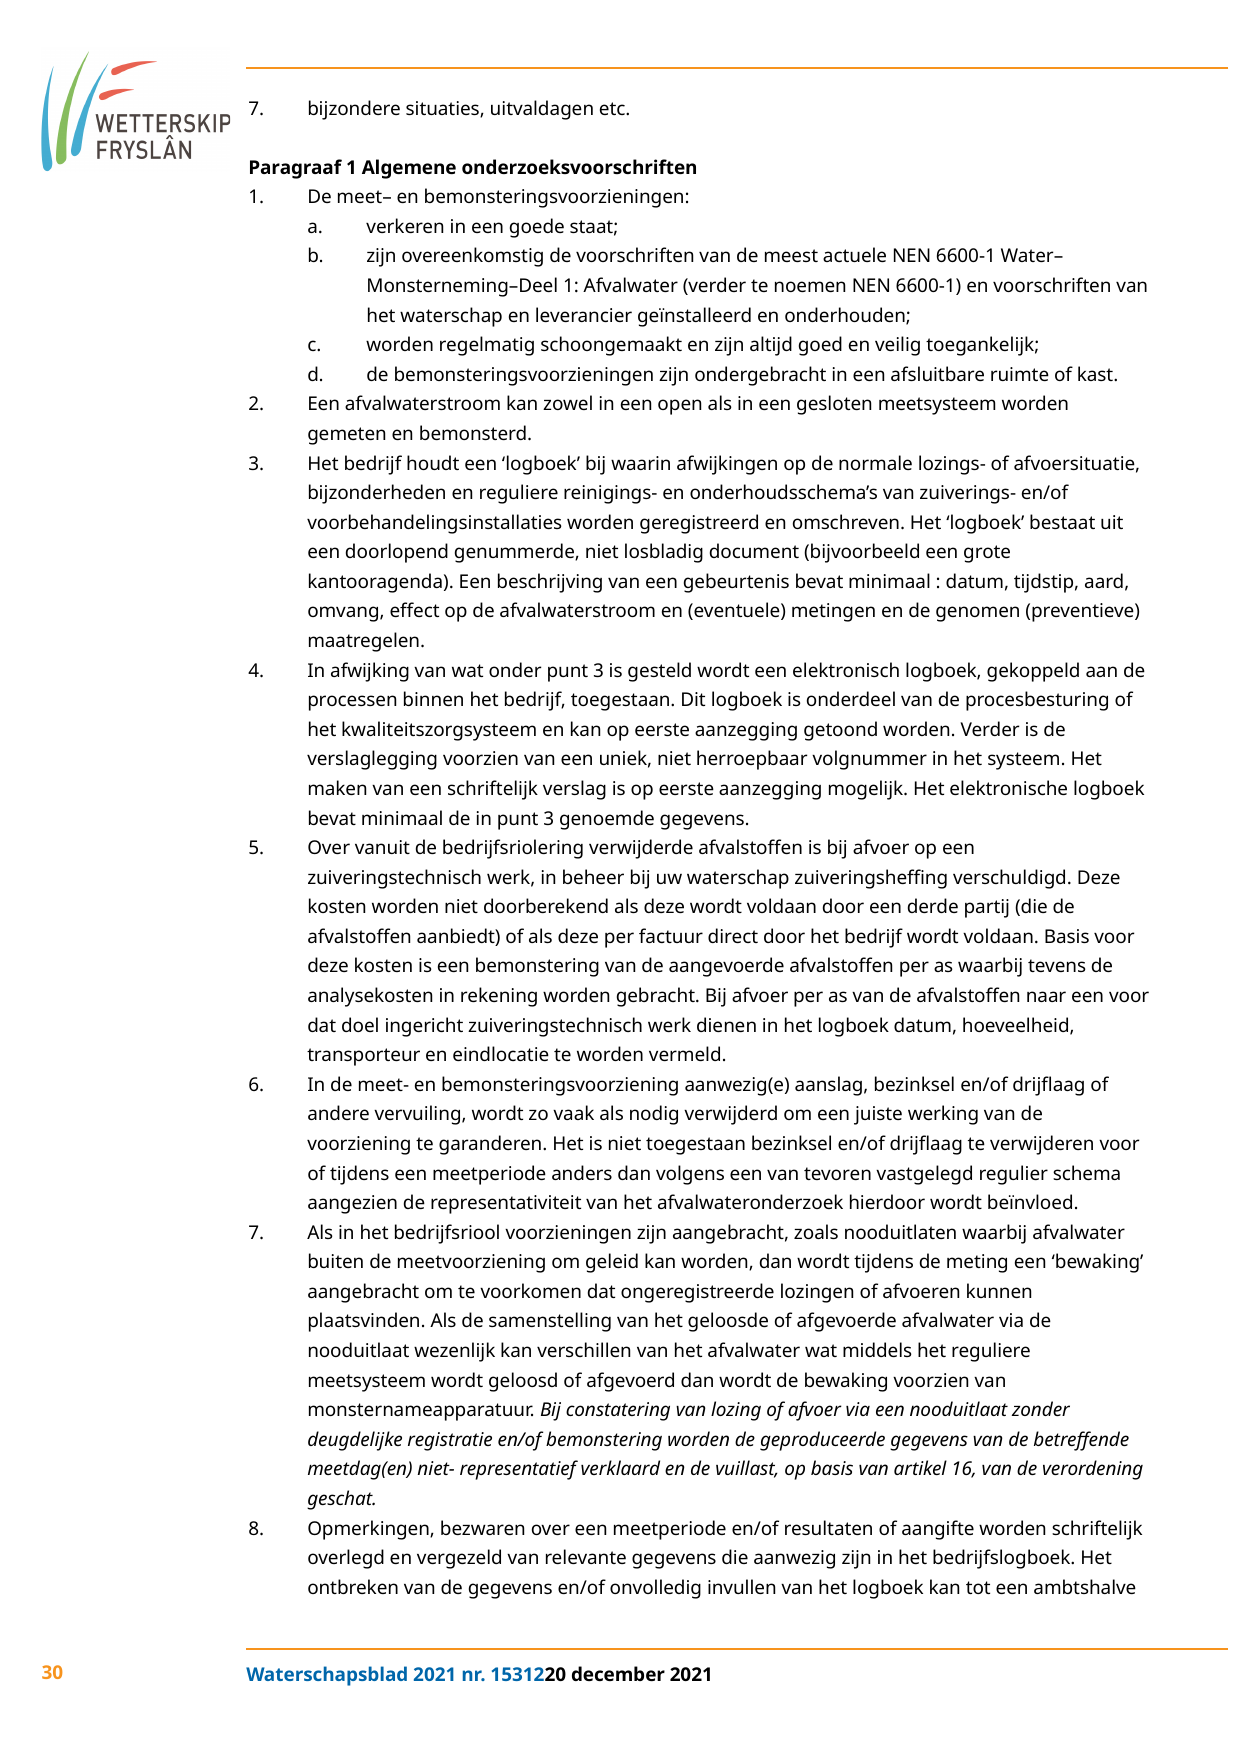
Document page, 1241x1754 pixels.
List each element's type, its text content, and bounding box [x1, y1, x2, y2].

list Over vanuit de bedrijfsriolering verwijderde afvalstoffen is bij afvoer op een zuiveringstechnisch werk, in beheer bij uw waterschap zuiveringsheffing verschuldigd. Deze kosten worden niet doorberekend als deze wordt voldaan door een derde partij (die de afvalstoffen aanbiedt) of als deze per factuur direct door het bedrijf wordt voldaan. Basis voor deze kosten is een bemonstering van de aangevoerde afvalstoffen per as waarbij tevens de analysekosten in rekening worden gebracht. Bij afvoer per as van de afvalstoffen naar een voor dat doel ingericht zuiveringstechnisch werk dienen in het logboek datum, hoeveelheid, transporteur en eindlocatie te worden vermeld. [248, 834, 1152, 1067]
picture [41, 47, 231, 172]
list De meet– en bemonsteringsvoorzieningen: [248, 183, 1152, 209]
list de bemonsteringsvoorzieningen zijn ondergebracht in een afsluitbare ruimte of kast. [307, 361, 1152, 387]
text Paragraaf 1 Algemene onderzoeksvoorschriften [248, 154, 1152, 180]
list bijzondere situaties, uitvaldagen etc. [248, 95, 1152, 121]
list In afwijking van wat onder punt 3 is gesteld wordt een elektronisch logboek, gekoppeld aan de processen binnen het bedrijf, toegestaan. Dit logboek is onderdeel van de procesbesturing of het kwaliteitszorgsysteem en kan op eerste aanzegging getoond worden. Verder is de verslaglegging voorzien van een uniek, niet herroepbaar volgnummer in het systeem. Het maken van een schriftelijk verslag is op eerste aanzegging mogelijk. Het elektronische logboek bevat minimaal de in punt 3 genoemde gegevens. [248, 657, 1152, 831]
list In de meet- en bemonsteringsvoorziening aanwezig(e) aanslag, bezinksel en/of drijflaag of andere vervuiling, wordt zo vaak als nodig verwijderd om een juiste werking van de voorziening te garanderen. Het is niet toegestaan bezinksel en/of drijflaag te verwijderen voor of tijdens een meetperiode anders dan volgens een van tevoren vastgelegd regulier schema aangezien de representativiteit van het afvalwateronderzoek hierdoor wordt beïnvloed. [248, 1071, 1152, 1215]
list Een afvalwaterstroom kan zowel in een open als in een gesloten meetsysteem worden gemeten en bemonsterd. [248, 391, 1152, 446]
list zijn overeenkomstig de voorschriften van de meest actuele NEN 6600-1 Water–Monsterneming–Deel 1: Afvalwater (verder te noemen NEN 6600-1) en voorschriften van het waterschap en leverancier geïnstalleerd en onderhouden; [307, 243, 1152, 328]
list worden regelmatig schoongemaakt en zijn altijd goed en veilig toegankelijk; [307, 331, 1152, 357]
list Als in het bedrijfsriool voorzieningen zijn aangebracht, zoals nooduitlaten waarbij afvalwater buiten de meetvoorziening om geleid kan worden, dan wordt tijdens de meting een ‘bewaking’ aangebracht om te voorkomen dat ongeregistreerde lozingen of afvoeren kunnen plaatsvinden. Als de samenstelling van het geloosde of afgevoerde afvalwater via de nooduitlaat wezenlijk kan verschillen van het afvalwater wat middels het reguliere meetsysteem wordt geloosd of afgevoerd dan wordt de bewaking voorzien van monsternameapparatuur. Bij constatering van lozing of afvoer via een nooduitlaat zonder deugdelijke registratie en/of bemonstering worden de geproduceerde gegevens van de betreffende meetdag(en) niet- representatief verklaard en de vuillast, op basis van artikel 16, van de verordening geschat. [248, 1219, 1152, 1511]
list Opmerkingen, bezwaren over een meetperiode en/of resultaten of aangifte worden schriftelijk overlegd en vergezeld van relevante gegevens die aanwezig zijn in het bedrijfslogboek. Het ontbreken van de gegevens en/of onvolledig invullen van het logboek kan tot een ambtshalve [248, 1515, 1152, 1600]
list verkeren in een goede staat; [307, 213, 1152, 239]
list Het bedrijf houdt een ‘logboek’ bij waarin afwijkingen op de normale lozings- of afvoersituatie, bijzonderheden en reguliere reinigings- en onderhoudsschema’s van zuiverings- en/of voorbehandelingsinstallaties worden geregistreerd en omschreven. Het ‘logboek’ bestaat uit een doorlopend genummerde, niet losbladig document (bijvoorbeeld een grote kantooragenda). Een beschrijving van een gebeurtenis bevat minimaal : datum, tijdstip, aard, omvang, effect op de afvalwaterstroom en (eventuele) metingen en de genomen (preventieve) maatregelen. [248, 450, 1152, 653]
